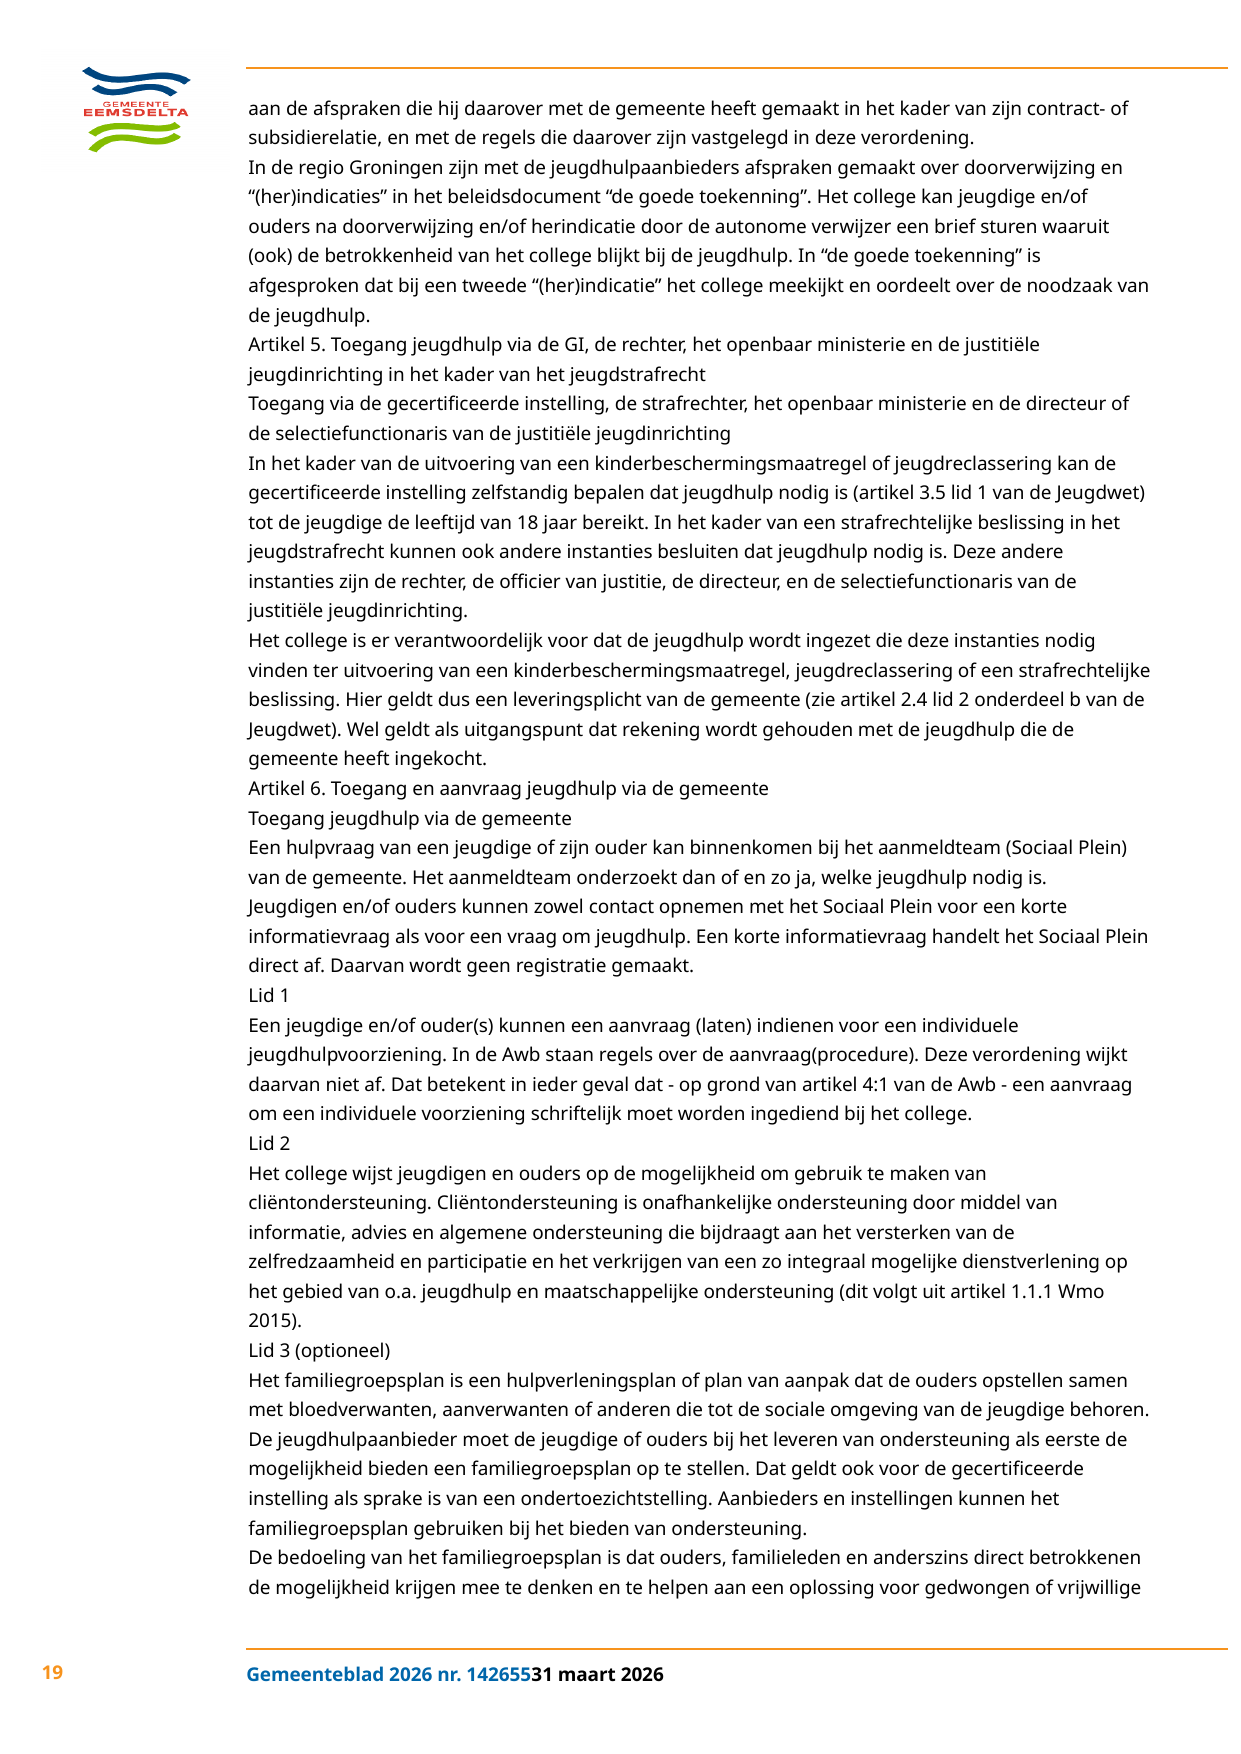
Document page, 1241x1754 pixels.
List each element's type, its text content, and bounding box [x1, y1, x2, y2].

text Lid 1 [248, 982, 1152, 1008]
text Het college is er verantwoordelijk voor dat de jeugdhulp wordt ingezet die deze instanties nodig vinden ter uitvoering van een kinderbeschermingsmaatregel, jeugdreclassering of een strafrechtelijke beslissing. Hier geldt dus een leveringsplicht van de gemeente (zie artikel 2.4 lid 2 onderdeel b van de Jeugdwet). Wel geldt als uitgangspunt dat rekening wordt gehouden met de jeugdhulp die de gemeente heeft ingekocht. [248, 627, 1152, 771]
text In het kader van de uitvoering van een kinderbeschermingsmaatregel of jeugdreclassering kan de gecertificeerde instelling zelfstandig bepalen dat jeugdhulp nodig is (artikel 3.5 lid 1 van de Jeugdwet) tot de jeugdige de leeftijd van 18 jaar bereikt. In het kader van een strafrechtelijke beslissing in het jeugdstrafrecht kunnen ook andere instanties besluiten dat jeugdhulp nodig is. Deze andere instanties zijn de rechter, de officier van justitie, de directeur, en de selectiefunctionaris van de justitiële jeugdinrichting. [248, 450, 1152, 623]
text Artikel 6. Toegang en aanvraag jeugdhulp via de gemeente [248, 775, 1152, 801]
text Lid 3 (optioneel) [248, 1337, 1152, 1363]
text Een hulpvraag van een jeugdige of zijn ouder kan binnenkomen bij het aanmeldteam (Sociaal Plein) van de gemeente. Het aanmeldteam onderzoekt dan of en zo ja, welke jeugdhulp nodig is. [248, 834, 1152, 890]
text Toegang via de gecertificeerde instelling, de strafrechter, het openbaar ministerie en de directeur of de selectiefunctionaris van de justitiële jeugdinrichting [248, 391, 1152, 446]
text Het familiegroepsplan is een hulpverleningsplan of plan van aanpak dat de ouders opstellen samen met bloedverwanten, aanverwanten of anderen die tot de sociale omgeving van de jeugdige behoren. [248, 1367, 1152, 1422]
text Een jeugdige en/of ouder(s) kunnen een aanvraag (laten) indienen voor een individuele jeugdhulpvoorziening. In de Awb staan regels over de aanvraag(procedure). Deze verordening wijkt daarvan niet af. Dat betekent in ieder geval dat - op grond van artikel 4:1 van de Awb - een aanvraag om een individuele voorziening schriftelijk moet worden ingediend bij het college. [248, 1012, 1152, 1126]
picture [41, 47, 231, 172]
text In de regio Groningen zijn met de jeugdhulpaanbieders afspraken gemaakt over doorverwijzing en “(her)indicaties” in het beleidsdocument “de goede toekenning”. Het college kan jeugdige en/of ouders na doorverwijzing en/of herindicatie door de autonome verwijzer een brief sturen waaruit (ook) de betrokkenheid van het college blijkt bij de jeugdhulp. In “de goede toekenning” is afgesproken dat bij een tweede “(her)indicatie” het college meekijkt en oordeelt over de noodzaak van de jeugdhulp. [248, 154, 1152, 328]
text De jeugdhulpaanbieder moet de jeugdige of ouders bij het leveren van ondersteuning als eerste de mogelijkheid bieden een familiegroepsplan op te stellen. Dat geldt ook voor de gecertificeerde instelling als sprake is van een ondertoezichtstelling. Aanbieders en instellingen kunnen het familiegroepsplan gebruiken bij het bieden van ondersteuning. [248, 1426, 1152, 1541]
text Artikel 5. Toegang jeugdhulp via de GI, de rechter, het openbaar ministerie en de justitiële jeugdinrichting in het kader van het jeugdstrafrecht [248, 331, 1152, 387]
text aan de afspraken die hij daarover met de gemeente heeft gemaakt in het kader van zijn contract- of subsidierelatie, en met de regels die daarover zijn vastgelegd in deze verordening. [248, 95, 1152, 150]
text Het college wijst jeugdigen en ouders op de mogelijkheid om gebruik te maken van cliëntondersteuning. Cliëntondersteuning is onafhankelijke ondersteuning door middel van informatie, advies en algemene ondersteuning die bijdraagt aan het versterken van de zelfredzaamheid en participatie en het verkrijgen van een zo integraal mogelijke dienstverlening op het gebied van o.a. jeugdhulp en maatschappelijke ondersteuning (dit volgt uit artikel 1.1.1 Wmo 2015). [248, 1160, 1152, 1333]
text De bedoeling van het familiegroepsplan is dat ouders, familieleden en anderszins direct betrokkenen de mogelijkheid krijgen mee te denken en te helpen aan een oplossing voor gedwongen of vrijwillige [248, 1544, 1152, 1600]
text Jeugdigen en/of ouders kunnen zowel contact opnemen met het Sociaal Plein voor een korte informatievraag als voor een vraag om jeugdhulp. Een korte informatievraag handelt het Sociaal Plein direct af. Daarvan wordt geen registratie gemaakt. [248, 893, 1152, 978]
text Lid 2 [248, 1130, 1152, 1156]
text Toegang jeugdhulp via de gemeente [248, 805, 1152, 831]
